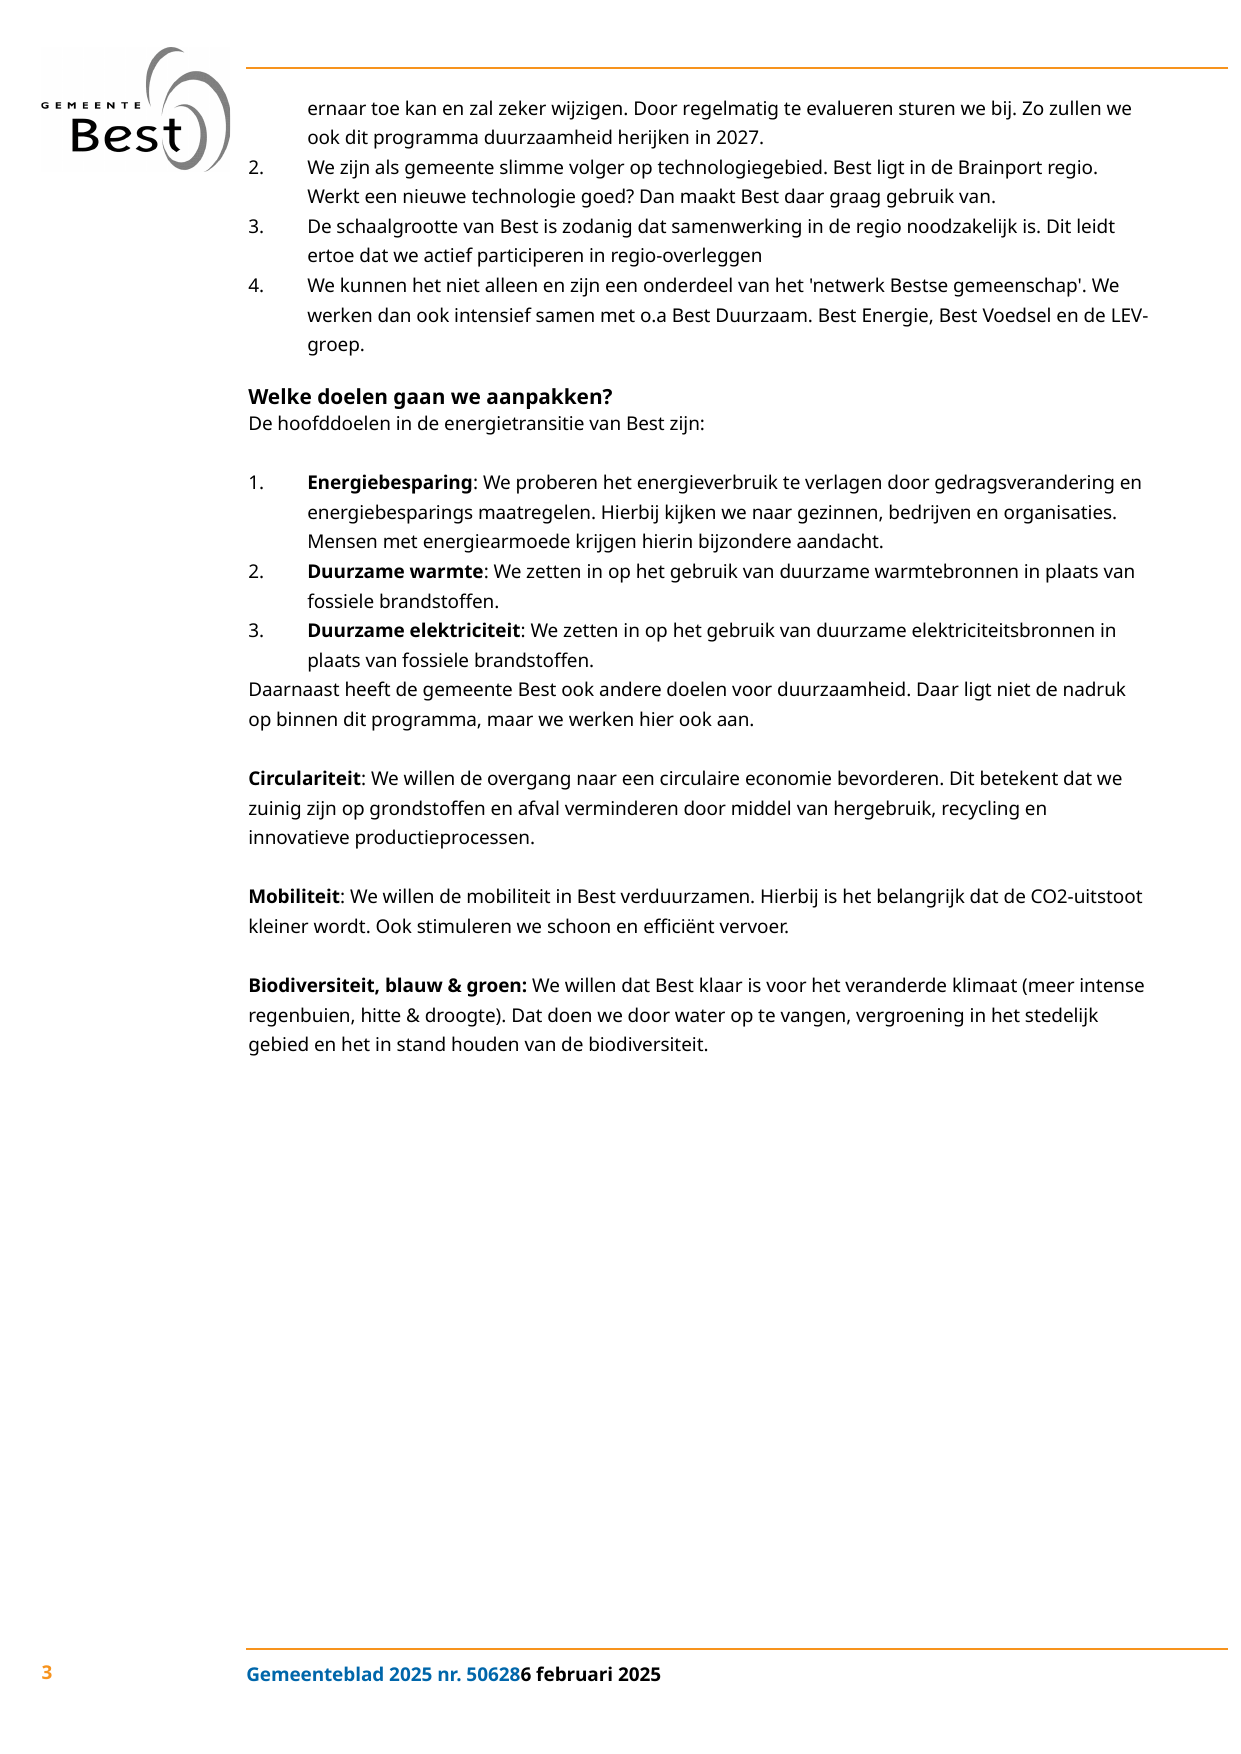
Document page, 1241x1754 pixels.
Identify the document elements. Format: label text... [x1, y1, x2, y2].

text Daarnaast heeft de gemeente Best ook andere doelen voor duurzaamheid. Daar ligt niet de nadruk op binnen dit programma, maar we werken hier ook aan. [248, 677, 1152, 732]
text De hoofddoelen in de energietransitie van Best zijn: [248, 410, 1152, 436]
text Welke doelen gaan we aanpakken? [248, 382, 1152, 410]
text Mobiliteit: We willen de mobiliteit in Best verduurzamen. Hierbij is het belangrijk dat de CO2-uitstoot kleiner wordt. Ook stimuleren we schoon en efficiënt vervoer. [248, 884, 1152, 939]
list Duurzame warmte: We zetten in op het gebruik van duurzame warmtebronnen in plaats van fossiele brandstoffen. [248, 558, 1152, 613]
list We zijn als gemeente slimme volger op technologiegebied. Best ligt in de Brainport regio. Werkt een nieuwe technologie goed? Dan maakt Best daar graag gebruik van. [248, 154, 1152, 209]
list Duurzame elektriciteit: We zetten in op het gebruik van duurzame elektriciteitsbronnen in plaats van fossiele brandstoffen. [248, 617, 1152, 673]
text Biodiversiteit, blauw & groen: We willen dat Best klaar is voor het veranderde klimaat (meer intense regenbuien, hitte & droogte). Dat doen we door water op te vangen, vergroening in het stedelijk gebied en het in stand houden van de biodiversiteit. [248, 972, 1152, 1057]
list We kunnen het niet alleen en zijn een onderdeel van het 'netwerk Bestse gemeenschap'. We werken dan ook intensief samen met o.a Best Duurzaam. Best Energie, Best Voedsel en de LEV-groep. [248, 272, 1152, 357]
picture [41, 47, 231, 172]
list De schaalgrootte van Best is zodanig dat samenwerking in de regio noodzakelijk is. Dit leidt ertoe dat we actief participeren in regio-overleggen [248, 213, 1152, 268]
list ernaar toe kan en zal zeker wijzigen. Door regelmatig te evalueren sturen we bij. Zo zullen we ook dit programma duurzaamheid herijken in 2027. [248, 95, 1152, 150]
list Energiebesparing: We proberen het energieverbruik te verlagen door gedragsverandering en energiebesparings maatregelen. Hierbij kijken we naar gezinnen, bedrijven en organisaties. Mensen met energiearmoede krijgen hierin bijzondere aandacht. [248, 469, 1152, 554]
text Circulariteit: We willen de overgang naar een circulaire economie bevorderen. Dit betekent dat we zuinig zijn op grondstoffen en afval verminderen door middel van hergebruik, recycling en innovatieve productieprocessen. [248, 765, 1152, 850]
